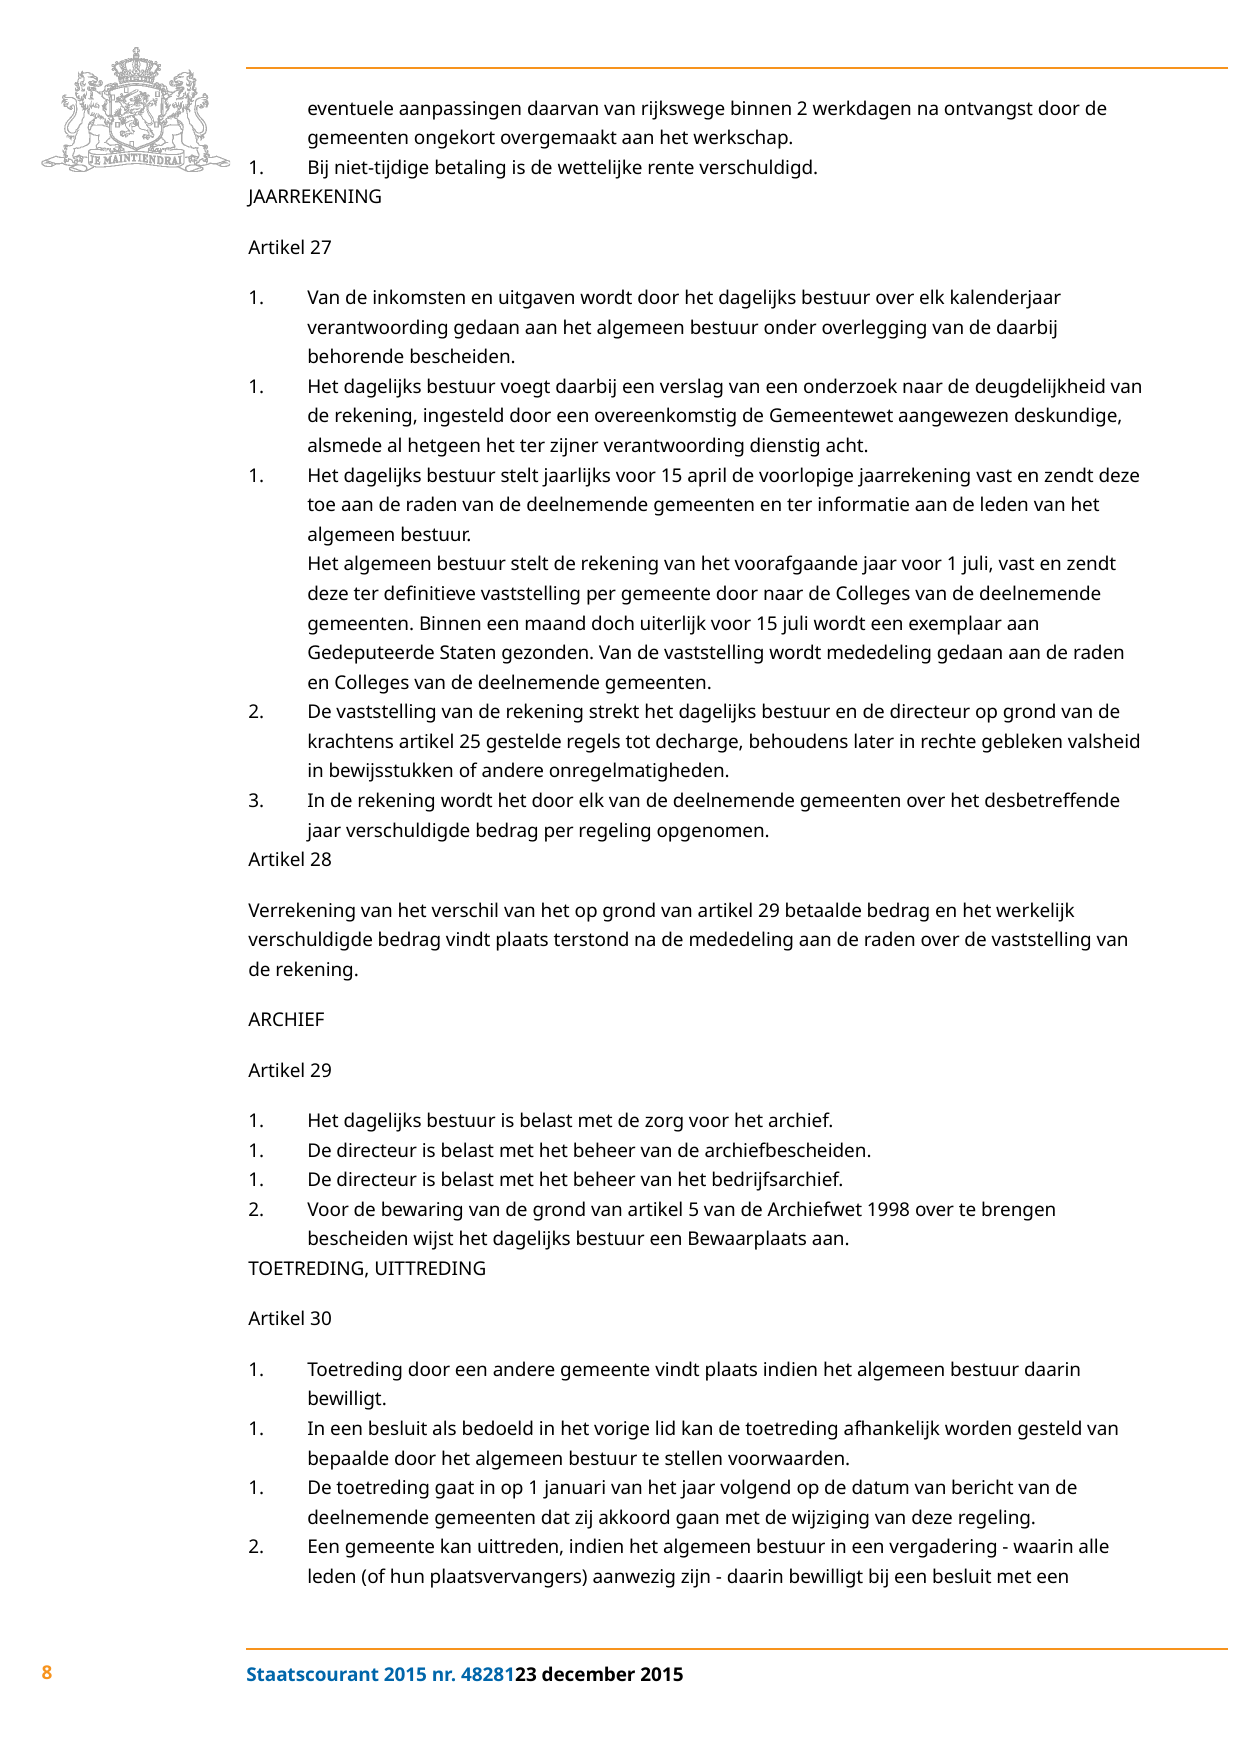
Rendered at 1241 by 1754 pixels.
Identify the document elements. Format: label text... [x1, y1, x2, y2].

text Verrekening van het verschil van het op grond van artikel 29 betaalde bedrag en het werkelijk verschuldigde bedrag vindt plaats terstond na de mededeling aan de raden over de vaststelling van de rekening. [248, 897, 1152, 982]
text TOETREDING, UITTREDING [248, 1255, 1152, 1281]
list Toetreding door een andere gemeente vindt plaats indien het algemeen bestuur daarin bewilligt. [248, 1356, 1152, 1411]
text Artikel 29 [248, 1057, 1152, 1083]
list De toetreding gaat in op 1 januari van het jaar volgend op de datum van bericht van de deelnemende gemeenten dat zij akkoord gaan met de wijziging van deze regeling. [248, 1474, 1152, 1530]
text Artikel 28 [248, 846, 1152, 872]
list De directeur is belast met het beheer van het bedrijfsarchief. [248, 1166, 1152, 1192]
list Het dagelijks bestuur voegt daarbij een verslag van een onderzoek naar de deugdelijkheid van de rekening, ingesteld door een overeenkomstig de Gemeentewet aangewezen deskundige, alsmede al hetgeen het ter zijner verantwoording dienstig acht. [248, 373, 1152, 458]
picture [41, 47, 231, 172]
text Artikel 30 [248, 1306, 1152, 1331]
list eventuele aanpassingen daarvan van rijkswege binnen 2 werkdagen na ontvangst door de gemeenten ongekort overgemaakt aan het werkschap. [248, 95, 1152, 150]
list Voor de bewaring van de grond van artikel 5 van de Archiefwet 1998 over te brengen bescheiden wijst het dagelijks bestuur een Bewaarplaats aan. [248, 1196, 1152, 1251]
list Het algemeen bestuur stelt de rekening van het voorafgaande jaar voor 1 juli, vast en zendt deze ter definitieve vaststelling per gemeente door naar de Colleges van de deelnemende gemeenten. Binnen een maand doch uiterlijk voor 15 juli wordt een exemplaar aan Gedeputeerde Staten gezonden. Van de vaststelling wordt mededeling gedaan aan de raden en Colleges van de deelnemende gemeenten. [248, 551, 1152, 695]
list Het dagelijks bestuur is belast met de zorg voor het archief. [248, 1107, 1152, 1133]
text Artikel 27 [248, 234, 1152, 260]
list Bij niet-tijdige betaling is de wettelijke rente verschuldigd. [248, 154, 1152, 180]
list De vaststelling van de rekening strekt het dagelijks bestuur en de directeur op grond van de krachtens artikel 25 gestelde regels tot decharge, behoudens later in rechte gebleken valsheid in bewijsstukken of andere onregelmatigheden. [248, 698, 1152, 783]
list De directeur is belast met het beheer van de archiefbescheiden. [248, 1137, 1152, 1163]
list Het dagelijks bestuur stelt jaarlijks voor 15 april de voorlopige jaarrekening vast en zendt deze toe aan de raden van de deelnemende gemeenten en ter informatie aan de leden van het algemeen bestuur. [248, 462, 1152, 547]
list Een gemeente kan uittreden, indien het algemeen bestuur in een vergadering - waarin alle leden (of hun plaatsvervangers) aanwezig zijn - daarin bewilligt bij een besluit met een [248, 1533, 1152, 1589]
text JAARREKENING [248, 183, 1152, 209]
list In een besluit als bedoeld in het vorige lid kan de toetreding afhankelijk worden gesteld van bepaalde door het algemeen bestuur te stellen voorwaarden. [248, 1415, 1152, 1471]
list In de rekening wordt het door elk van de deelnemende gemeenten over het desbetreffende jaar verschuldigde bedrag per regeling opgenomen. [248, 787, 1152, 843]
text ARCHIEF [248, 1006, 1152, 1032]
list Van de inkomsten en uitgaven wordt door het dagelijks bestuur over elk kalenderjaar verantwoording gedaan aan het algemeen bestuur onder overlegging van de daarbij behorende bescheiden. [248, 284, 1152, 369]
